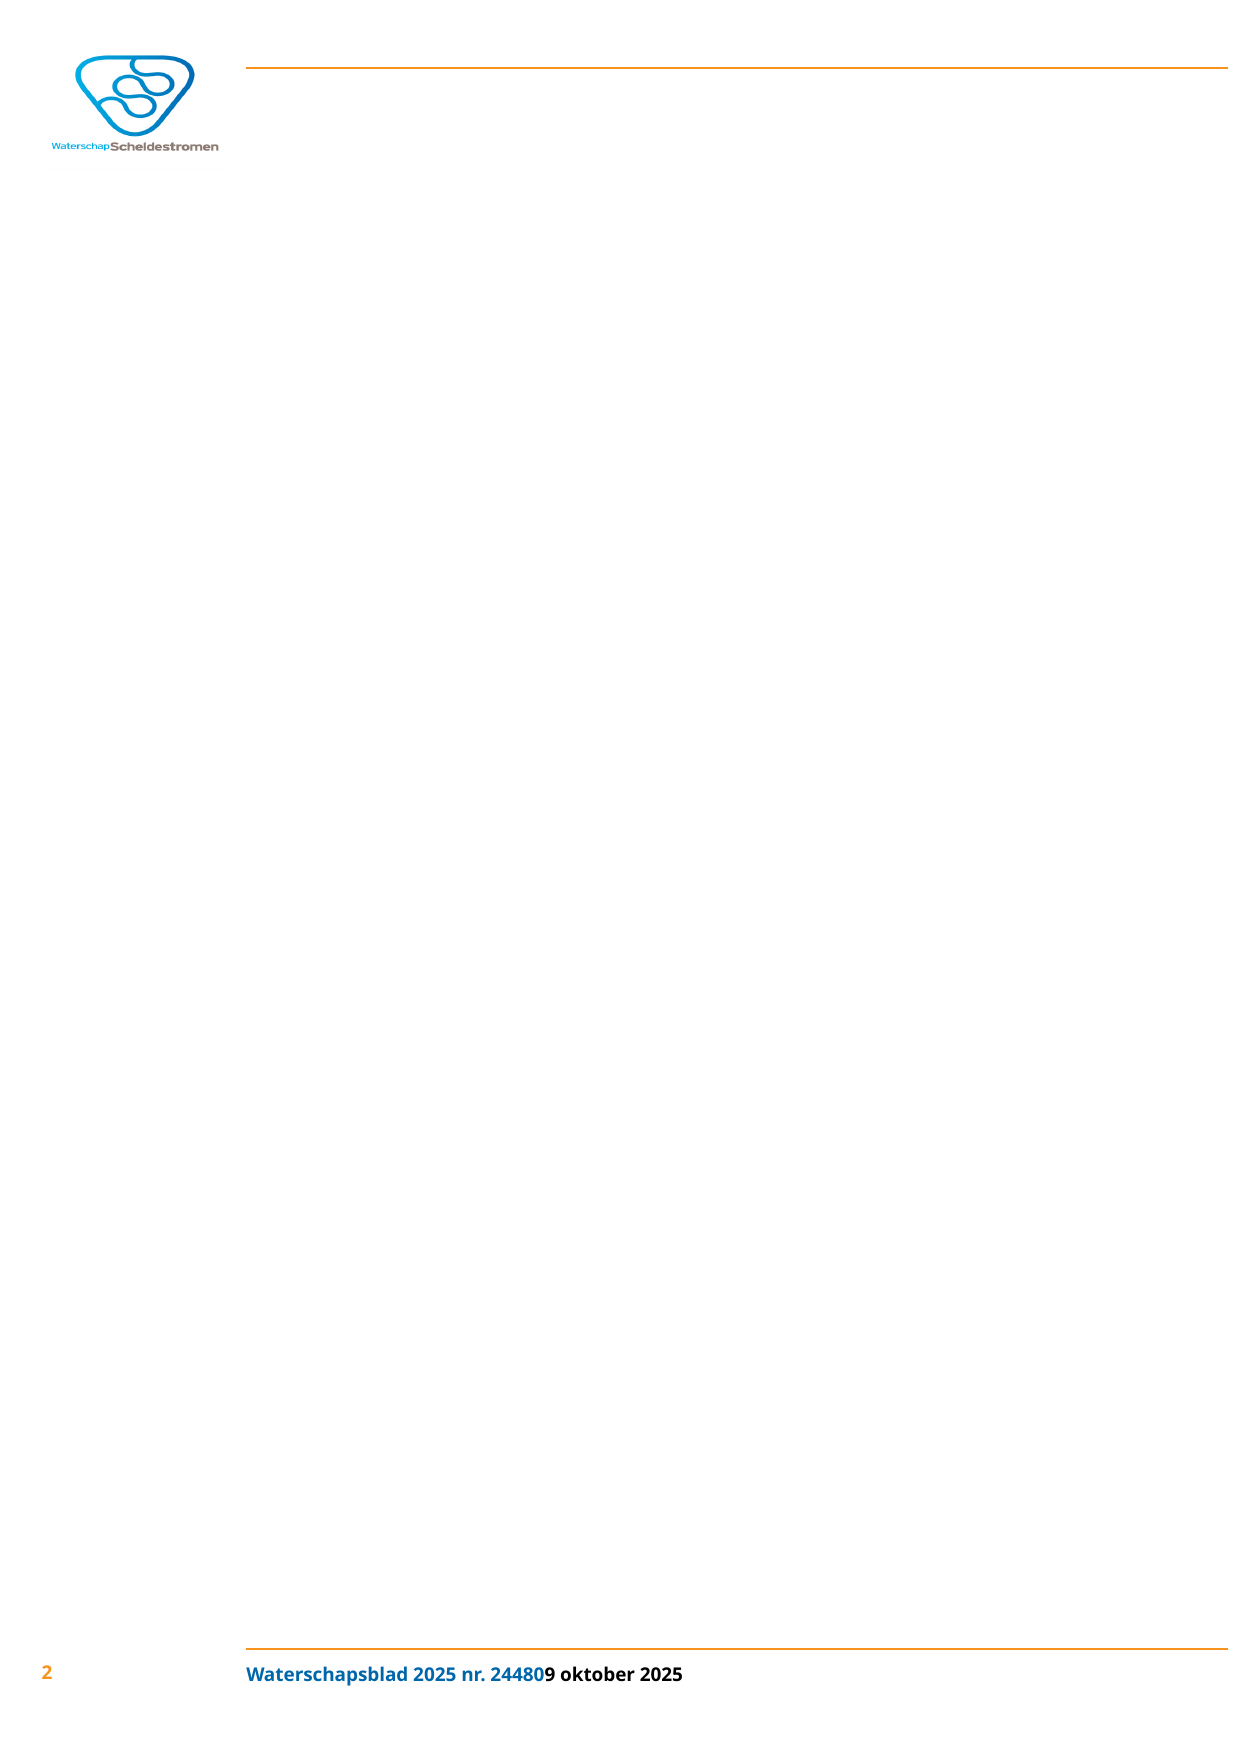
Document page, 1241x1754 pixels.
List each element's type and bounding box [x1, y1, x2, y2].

picture [41, 47, 231, 172]
